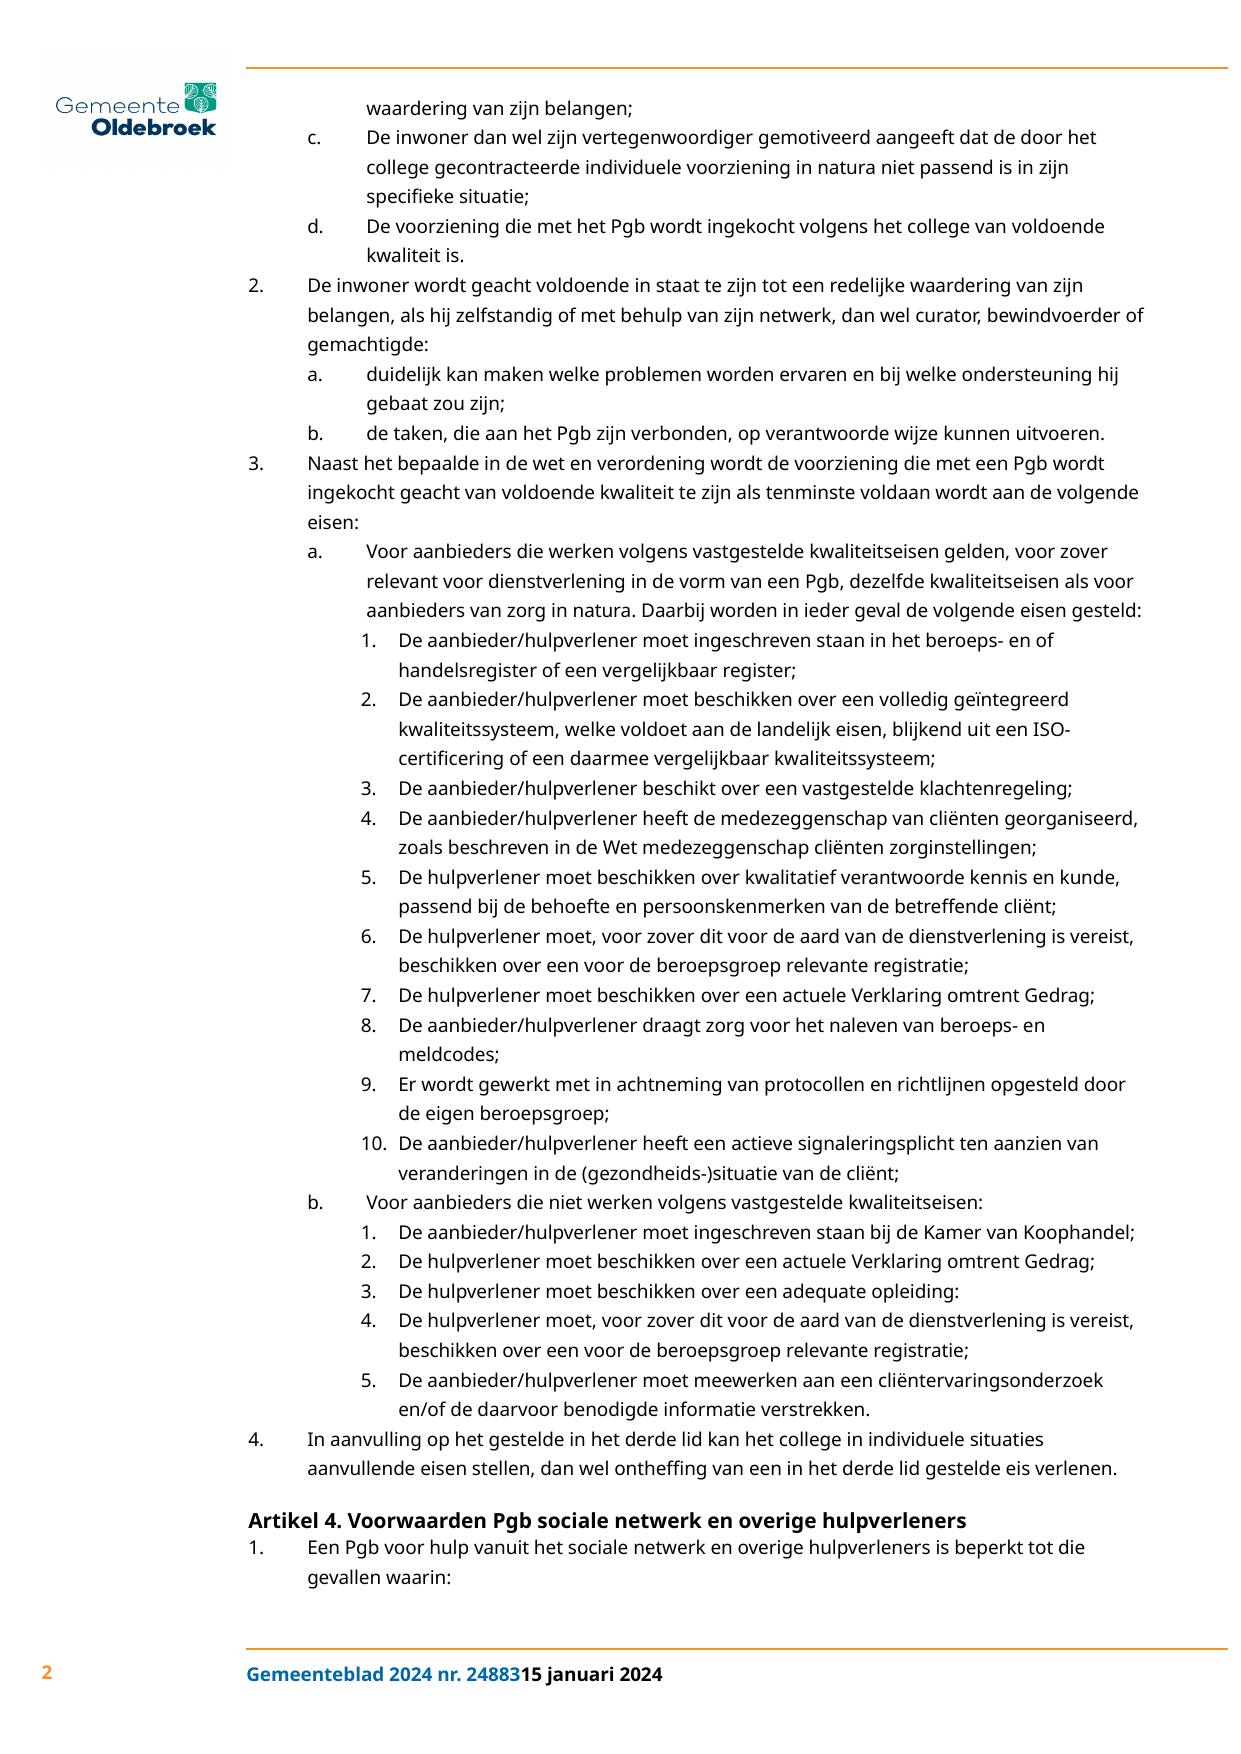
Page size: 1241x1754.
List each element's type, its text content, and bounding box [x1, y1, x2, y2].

list De aanbieder/hulpverlener moet meewerken aan een cliëntervaringsonderzoek en/of de daarvoor benodigde informatie verstrekken. [361, 1367, 1152, 1422]
list Er wordt gewerkt met in achtneming van protocollen en richtlijnen opgesteld door de eigen beroepsgroep; [361, 1071, 1152, 1126]
list De hulpverlener moet beschikken over kwalitatief verantwoorde kennis en kunde, passend bij de behoefte en persoonskenmerken van de betreffende cliënt; [361, 864, 1152, 919]
list De hulpverlener moet beschikken over een actuele Verklaring omtrent Gedrag; [361, 1248, 1152, 1274]
list De aanbieder/hulpverlener moet ingeschreven staan in het beroeps- en of handelsregister of een vergelijkbaar register; [361, 627, 1152, 683]
list De inwoner dan wel zijn vertegenwoordiger gemotiveerd aangeeft dat de door het college gecontracteerde individuele voorziening in natura niet passend is in zijn specifieke situatie; [307, 124, 1152, 209]
list De aanbieder/hulpverlener beschikt over een vastgestelde klachtenregeling; [361, 775, 1152, 801]
list Een Pgb voor hulp vanuit het sociale netwerk en overige hulpverleners is beperkt tot die gevallen waarin: [248, 1534, 1152, 1590]
list De aanbieder/hulpverlener heeft een actieve signaleringsplicht ten aanzien van veranderingen in de (gezondheids-)situatie van de cliënt; [361, 1130, 1152, 1186]
list Voor aanbieders die werken volgens vastgestelde kwaliteitseisen gelden, voor zover relevant voor dienstverlening in de vorm van een Pgb, dezelfde kwaliteitseisen als voor aanbieders van zorg in natura. Daarbij worden in ieder geval de volgende eisen gesteld: [307, 538, 1152, 623]
list duidelijk kan maken welke problemen worden ervaren en bij welke ondersteuning hij gebaat zou zijn; [307, 361, 1152, 416]
list Voor aanbieders die niet werken volgens vastgestelde kwaliteitseisen: [307, 1189, 1152, 1215]
list Naast het bepaalde in de wet en verordening wordt de voorziening die met een Pgb wordt ingekocht geacht van voldoende kwaliteit te zijn als tenminste voldaan wordt aan de volgende eisen: [248, 450, 1152, 535]
list In aanvulling op het gestelde in het derde lid kan het college in individuele situaties aanvullende eisen stellen, dan wel ontheffing van een in het derde lid gestelde eis verlenen. [248, 1426, 1152, 1481]
list De inwoner wordt geacht voldoende in staat te zijn tot een redelijke waardering van zijn belangen, als hij zelfstandig of met behulp van zijn netwerk, dan wel curator, bewindvoerder of gemachtigde: [248, 272, 1152, 357]
list De hulpverlener moet beschikken over een adequate opleiding: [361, 1278, 1152, 1304]
list De aanbieder/hulpverlener draagt zorg voor het naleven van beroeps- en meldcodes; [361, 1012, 1152, 1067]
list De aanbieder/hulpverlener heeft de medezeggenschap van cliënten georganiseerd, zoals beschreven in de Wet medezeggenschap cliënten zorginstellingen; [361, 805, 1152, 860]
text Artikel 4. Voorwaarden Pgb sociale netwerk en overige hulpverleners [248, 1506, 1152, 1534]
list de taken, die aan het Pgb zijn verbonden, op verantwoorde wijze kunnen uitvoeren. [307, 420, 1152, 446]
list waardering van zijn belangen; [307, 95, 1152, 121]
list De hulpverlener moet, voor zover dit voor de aard van de dienstverlening is vereist, beschikken over een voor de beroepsgroep relevante registratie; [361, 923, 1152, 978]
list De hulpverlener moet beschikken over een actuele Verklaring omtrent Gedrag; [361, 982, 1152, 1008]
picture [41, 47, 231, 172]
list De aanbieder/hulpverlener moet ingeschreven staan bij de Kamer van Koophandel; [361, 1219, 1152, 1245]
list De hulpverlener moet, voor zover dit voor de aard van de dienstverlening is vereist, beschikken over een voor de beroepsgroep relevante registratie; [361, 1308, 1152, 1363]
list De voorziening die met het Pgb wordt ingekocht volgens het college van voldoende kwaliteit is. [307, 213, 1152, 268]
list De aanbieder/hulpverlener moet beschikken over een volledig geïntegreerd kwaliteitssysteem, welke voldoet aan de landelijk eisen, blijkend uit een ISO-certificering of een daarmee vergelijkbaar kwaliteitssysteem; [361, 686, 1152, 771]
